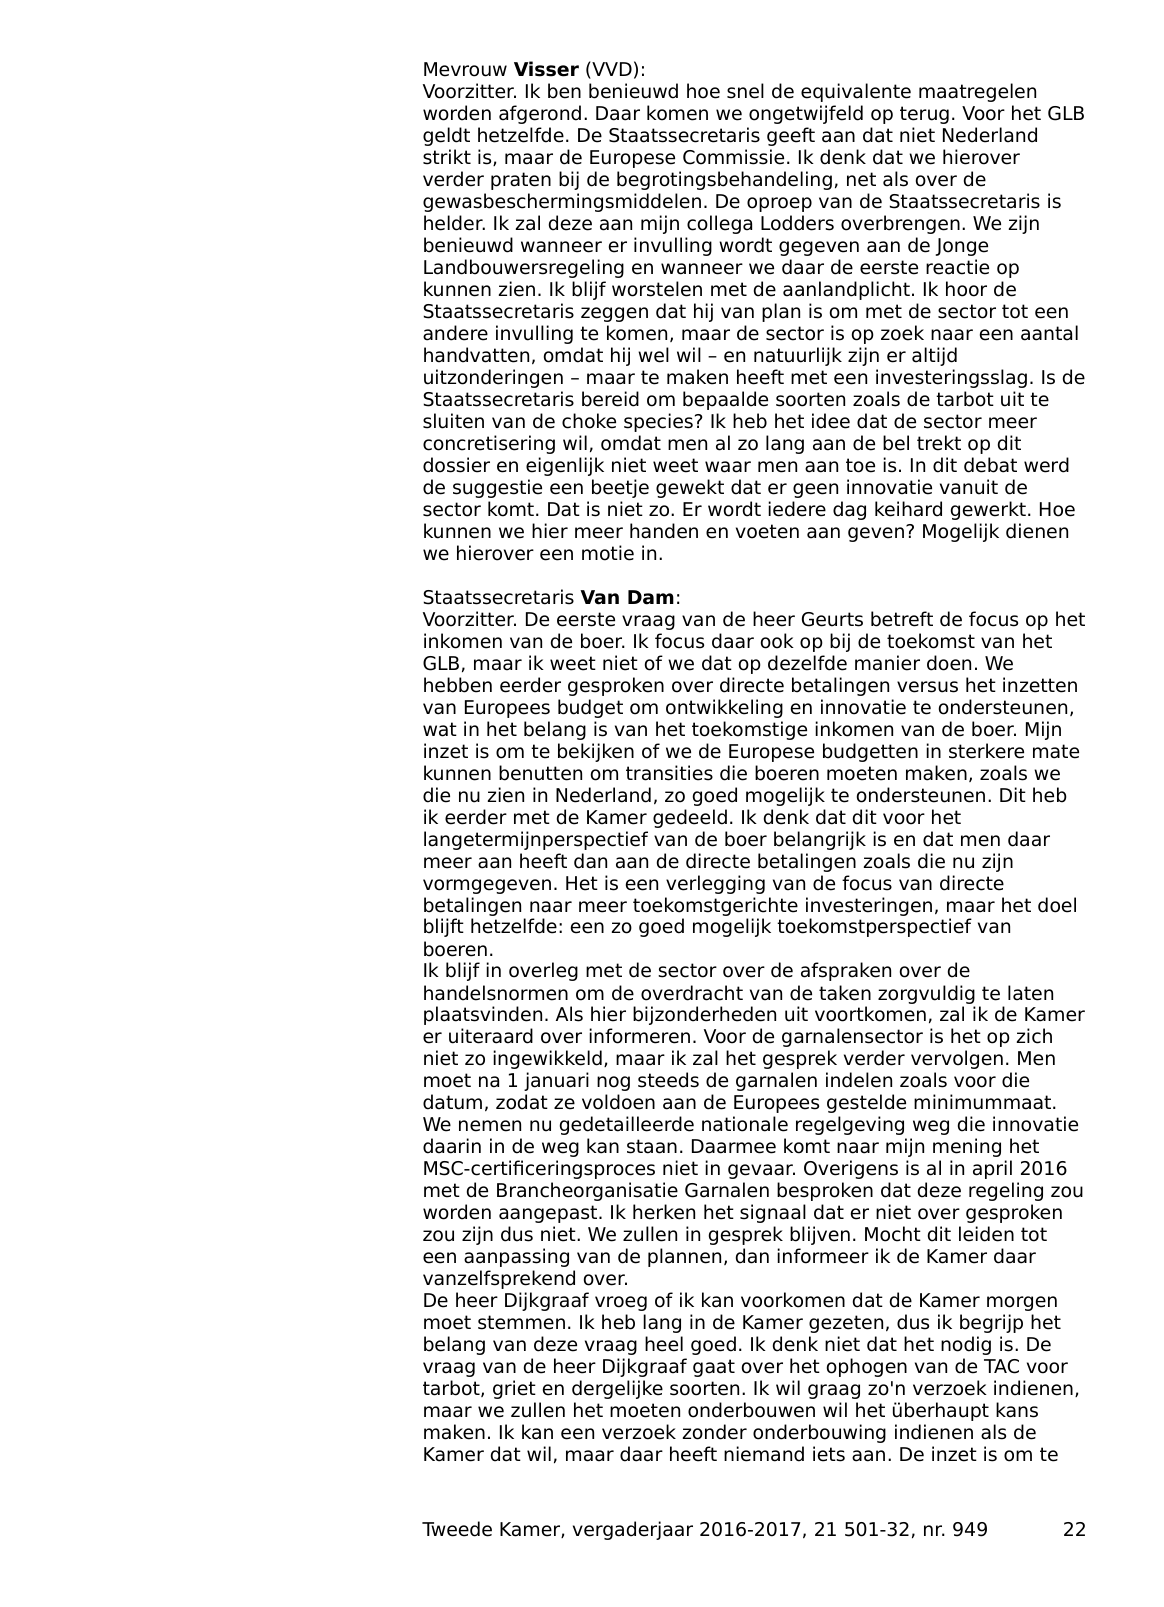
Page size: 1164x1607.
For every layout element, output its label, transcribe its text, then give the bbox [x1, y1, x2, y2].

text De heer Dijkgraaf vroeg of ik kan voorkomen dat de Kamer morgen moet stemmen. Ik heb lang in de Kamer gezeten, dus ik begrijp het belang van deze vraag heel goed. Ik denk niet dat het nodig is. De vraag van de heer Dijkgraaf gaat over het ophogen van de TAC voor tarbot, griet en dergelijke soorten. Ik wil graag zo'n verzoek indienen, maar we zullen het moeten onderbouwen wil het überhaupt kans maken. Ik kan een verzoek zonder onderbouwing indienen als de Kamer dat wil, maar daar heeft niemand iets aan. De inzet is om te [422, 1290, 1087, 1466]
text Voorzitter. De eerste vraag van de heer Geurts betreft de focus op het inkomen van de boer. Ik focus daar ook op bij de toekomst van het GLB, maar ik weet niet of we dat op dezelfde manier doen. We hebben eerder gesproken over directe betalingen versus het inzetten van Europees budget om ontwikkeling en innovatie te ondersteunen, wat in het belang is van het toekomstige inkomen van de boer. Mijn inzet is om te bekijken of we de Europese budgetten in sterkere mate kunnen benutten om transities die boeren moeten maken, zoals we die nu zien in Nederland, zo goed mogelijk te ondersteunen. Dit heb ik eerder met de Kamer gedeeld. Ik denk dat dit voor het langetermijnperspectief van de boer belangrijk is en dat men daar meer aan heeft dan aan de directe betalingen zoals die nu zijn vormgegeven. Het is een verlegging van de focus van directe betalingen naar meer toekomstgerichte investeringen, maar het doel blijft hetzelfde: een zo goed mogelijk toekomstperspectief van boeren. [422, 609, 1087, 960]
text Staatssecretaris Van Dam: [422, 587, 1087, 609]
text Ik blijf in overleg met de sector over de afspraken over de handelsnormen om de overdracht van de taken zorgvuldig te laten plaatsvinden. Als hier bijzonderheden uit voortkomen, zal ik de Kamer er uiteraard over informeren. Voor de garnalensector is het op zich niet zo ingewikkeld, maar ik zal het gesprek verder vervolgen. Men moet na 1 januari nog steeds de garnalen indelen zoals voor die datum, zodat ze voldoen aan de Europees gestelde minimummaat. We nemen nu gedetailleerde nationale regelgeving weg die innovatie daarin in de weg kan staan. Daarmee komt naar mijn mening het MSC-certificeringsproces niet in gevaar. Overigens is al in april 2016 met de Brancheorganisatie Garnalen besproken dat deze regeling zou worden aangepast. Ik herken het signaal dat er niet over gesproken zou zijn dus niet. We zullen in gesprek blijven. Mocht dit leiden tot een aanpassing van de plannen, dan informeer ik de Kamer daar vanzelfsprekend over. [422, 960, 1087, 1290]
text Voorzitter. Ik ben benieuwd hoe snel de equivalente maatregelen worden afgerond. Daar komen we ongetwijfeld op terug. Voor het GLB geldt hetzelfde. De Staatssecretaris geeft aan dat niet Nederland strikt is, maar de Europese Commissie. Ik denk dat we hierover verder praten bij de begrotingsbehandeling, net als over de gewasbeschermingsmiddelen. De oproep van de Staatssecretaris is helder. Ik zal deze aan mijn collega Lodders overbrengen. We zijn benieuwd wanneer er invulling wordt gegeven aan de Jonge Landbouwersregeling en wanneer we daar de eerste reactie op kunnen zien. Ik blijf worstelen met de aanlandplicht. Ik hoor de Staatssecretaris zeggen dat hij van plan is om met de sector tot een andere invulling te komen, maar de sector is op zoek naar een aantal handvatten, omdat hij wel wil – en natuurlijk zijn er altijd uitzonderingen – maar te maken heeft met een investeringsslag. Is de Staatssecretaris bereid om bepaalde soorten zoals de tarbot uit te sluiten van de choke species? Ik heb het idee dat de sector meer concretisering wil, omdat men al zo lang aan de bel trekt op dit dossier en eigenlijk niet weet waar men aan toe is. In dit debat werd de suggestie een beetje gewekt dat er geen innovatie vanuit de sector komt. Dat is niet zo. Er wordt iedere dag keihard gewerkt. Hoe kunnen we hier meer handen en voeten aan geven? Mogelijk dienen we hierover een motie in. [422, 81, 1087, 564]
text Mevrouw Visser (VVD): [422, 59, 1087, 81]
